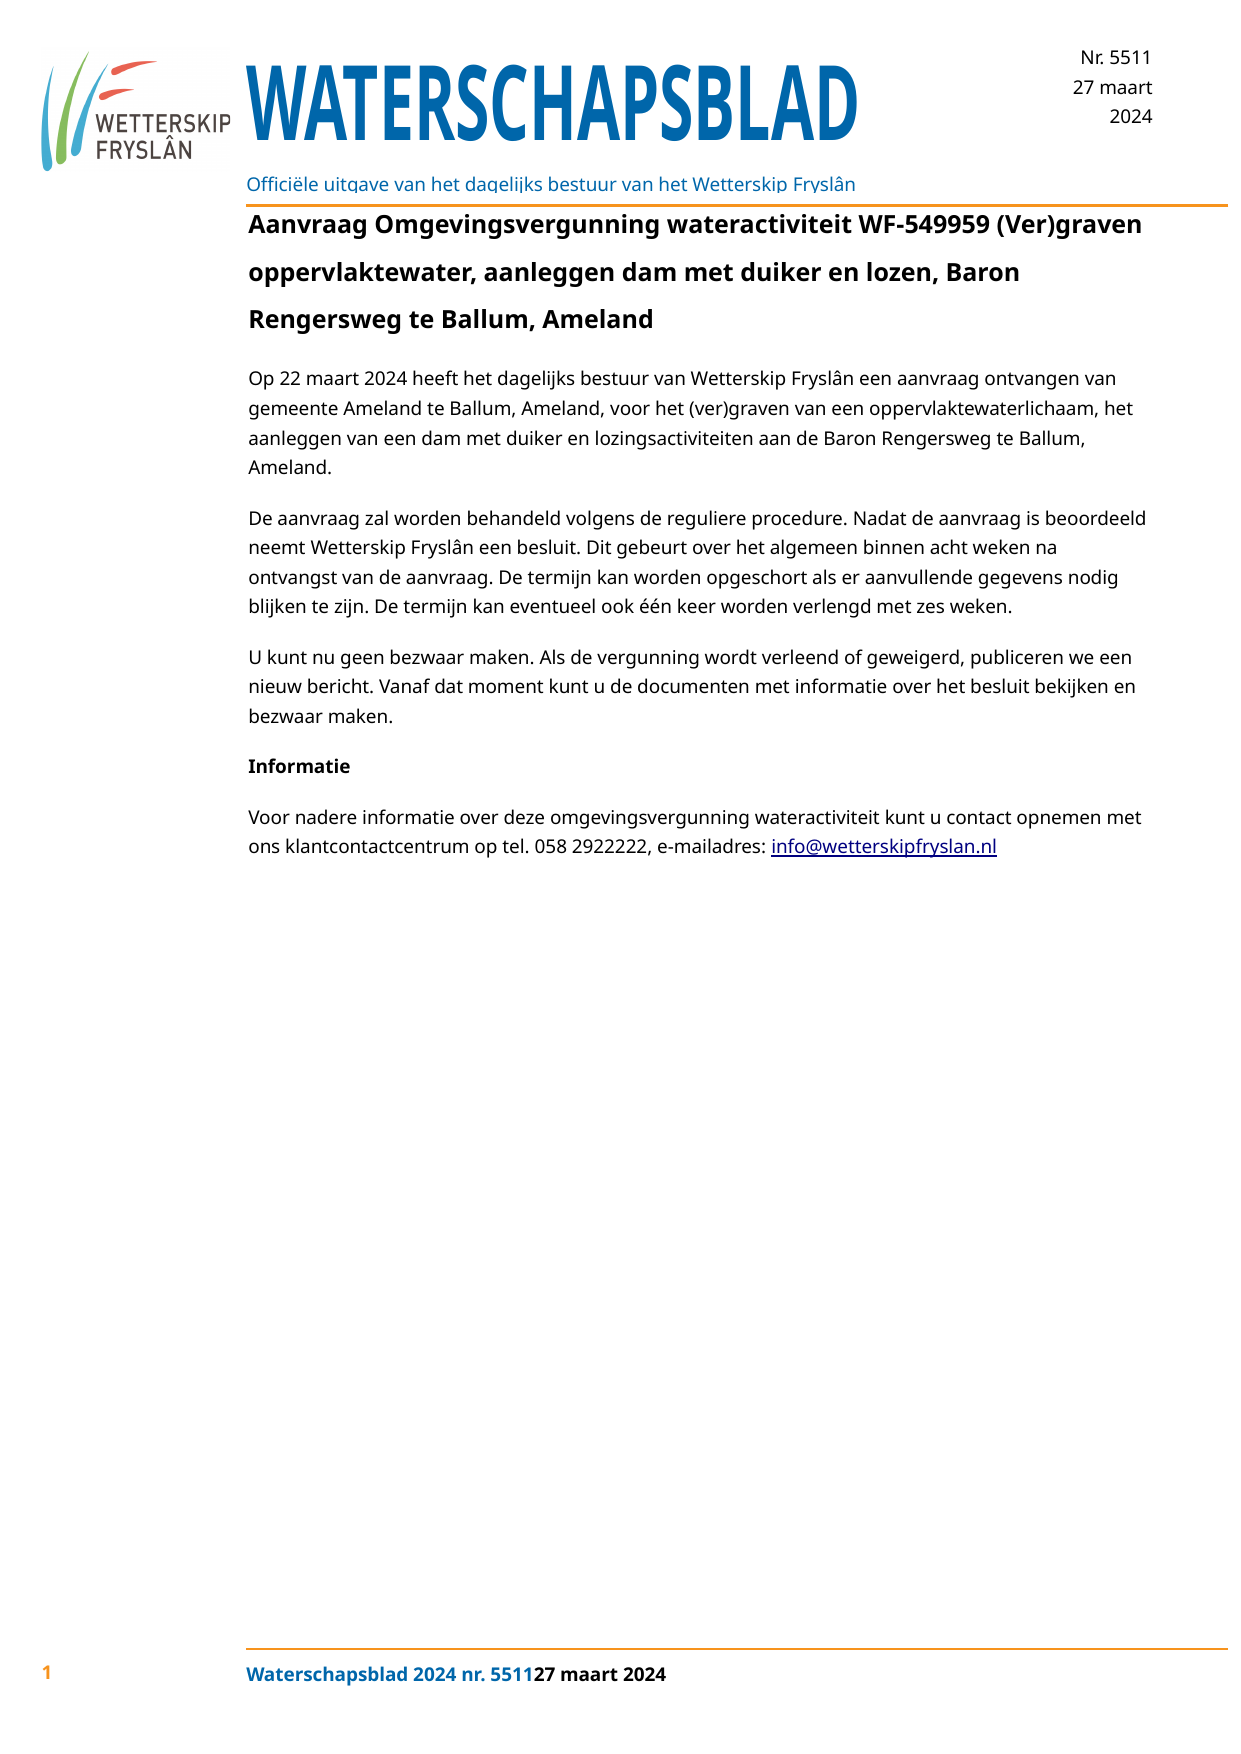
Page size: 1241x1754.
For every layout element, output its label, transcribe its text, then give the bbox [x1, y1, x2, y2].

text Op 22 maart 2024 heeft het dagelijks bestuur van Wetterskip Fryslân een aanvraag ontvangen van gemeente Ameland te Ballum, Ameland, voor het (ver)graven van een oppervlaktewaterlichaam, het aanleggen van een dam met duiker en lozingsactiviteiten aan de Baron Rengersweg te Ballum, Ameland. [248, 366, 1152, 480]
text U kunt nu geen bezwaar maken. Als de vergunning wordt verleend of geweigerd, publiceren we een nieuw bericht. Vanaf dat moment kunt u de documenten met informatie over het besluit bekijken en bezwaar maken. [248, 644, 1152, 729]
text Informatie [248, 753, 1152, 779]
text De aanvraag zal worden behandeld volgens de reguliere procedure. Nadat de aanvraag is beoordeeld neemt Wetterskip Fryslân een besluit. Dit gebeurt over het algemeen binnen acht weken na ontvangst van de aanvraag. De termijn kan worden opgeschort als er aanvullende gegevens nodig blijken te zijn. De termijn kan eventueel ook één keer worden verlengd met zes weken. [248, 505, 1152, 619]
text Aanvraag Omgevingsvergunning wateractiviteit WF-549959 (Ver)graven oppervlaktewater, aanleggen dam met duiker en lozen, Baron Rengersweg te Ballum, Ameland [248, 207, 1152, 336]
text Voor nadere informatie over deze omgevingsvergunning wateractiviteit kunt u contact opnemen met ons klantcontactcentrum op tel. 058 2922222, e-mailadres: info@wetterskipfryslan.nl [248, 804, 1152, 859]
picture [41, 47, 231, 172]
